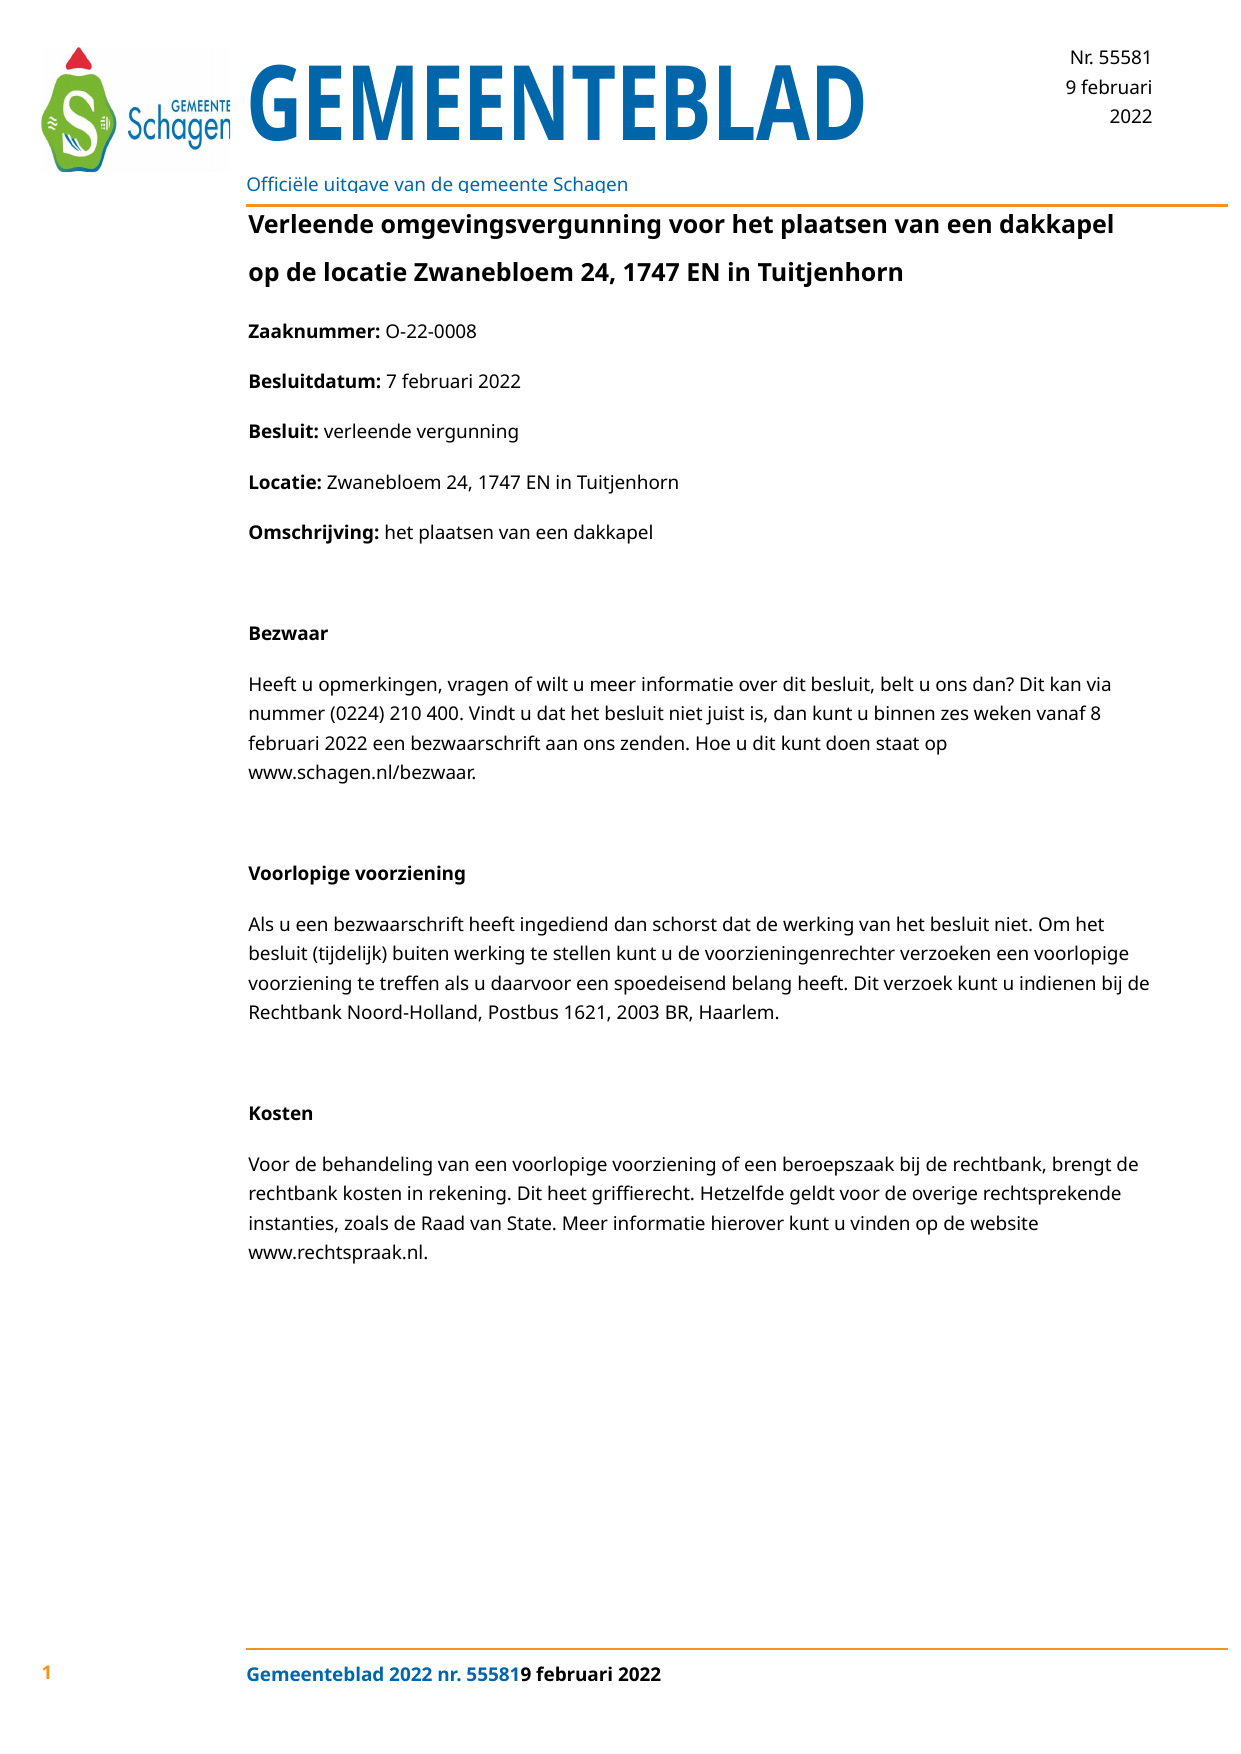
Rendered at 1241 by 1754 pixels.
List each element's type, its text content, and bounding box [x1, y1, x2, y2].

text Besluitdatum: 7 februari 2022 [248, 368, 1152, 394]
text Voor de behandeling van een voorlopige voorziening of een beroepszaak bij de rechtbank, brengt de rechtbank kosten in rekening. Dit heet griffierecht. Hetzelfde geldt voor de overige rechtsprekende instanties, zoals de Raad van State. Meer informatie hierover kunt u vinden op de website www.rechtspraak.nl. [248, 1151, 1152, 1265]
text Als u een bezwaarschrift heeft ingediend dan schorst dat de werking van het besluit niet. Om het besluit (tijdelijk) buiten werking te stellen kunt u de voorzieningenrechter verzoeken een voorlopige voorziening te treffen als u daarvoor een spoedeisend belang heeft. Dit verzoek kunt u indienen bij de Rechtbank Noord-Holland, Postbus 1621, 2003 BR, Haarlem. [248, 911, 1152, 1025]
text Voorlopige voorziening [248, 860, 1152, 886]
text Besluit: verleende vergunning [248, 419, 1152, 444]
text Kosten [248, 1100, 1152, 1126]
text Locatie: Zwanebloem 24, 1747 EN in Tuitjenhorn [248, 469, 1152, 495]
text Omschrijving: het plaatsen van een dakkapel [248, 519, 1152, 545]
text Zaaknummer: O-22-0008 [248, 318, 1152, 344]
text Bezwaar [248, 620, 1152, 646]
text Heeft u opmerkingen, vragen of wilt u meer informatie over dit besluit, belt u ons dan? Dit kan via nummer (0224) 210 400. Vindt u dat het besluit niet juist is, dan kunt u binnen zes weken vanaf 8 februari 2022 een bezwaarschrift aan ons zenden. Hoe u dit kunt doen staat op www.schagen.nl/bezwaar. [248, 671, 1152, 785]
picture [41, 47, 231, 172]
text Verleende omgevingsvergunning voor het plaatsen van een dakkapel op de locatie Zwanebloem 24, 1747 EN in Tuitjenhorn [248, 207, 1152, 288]
